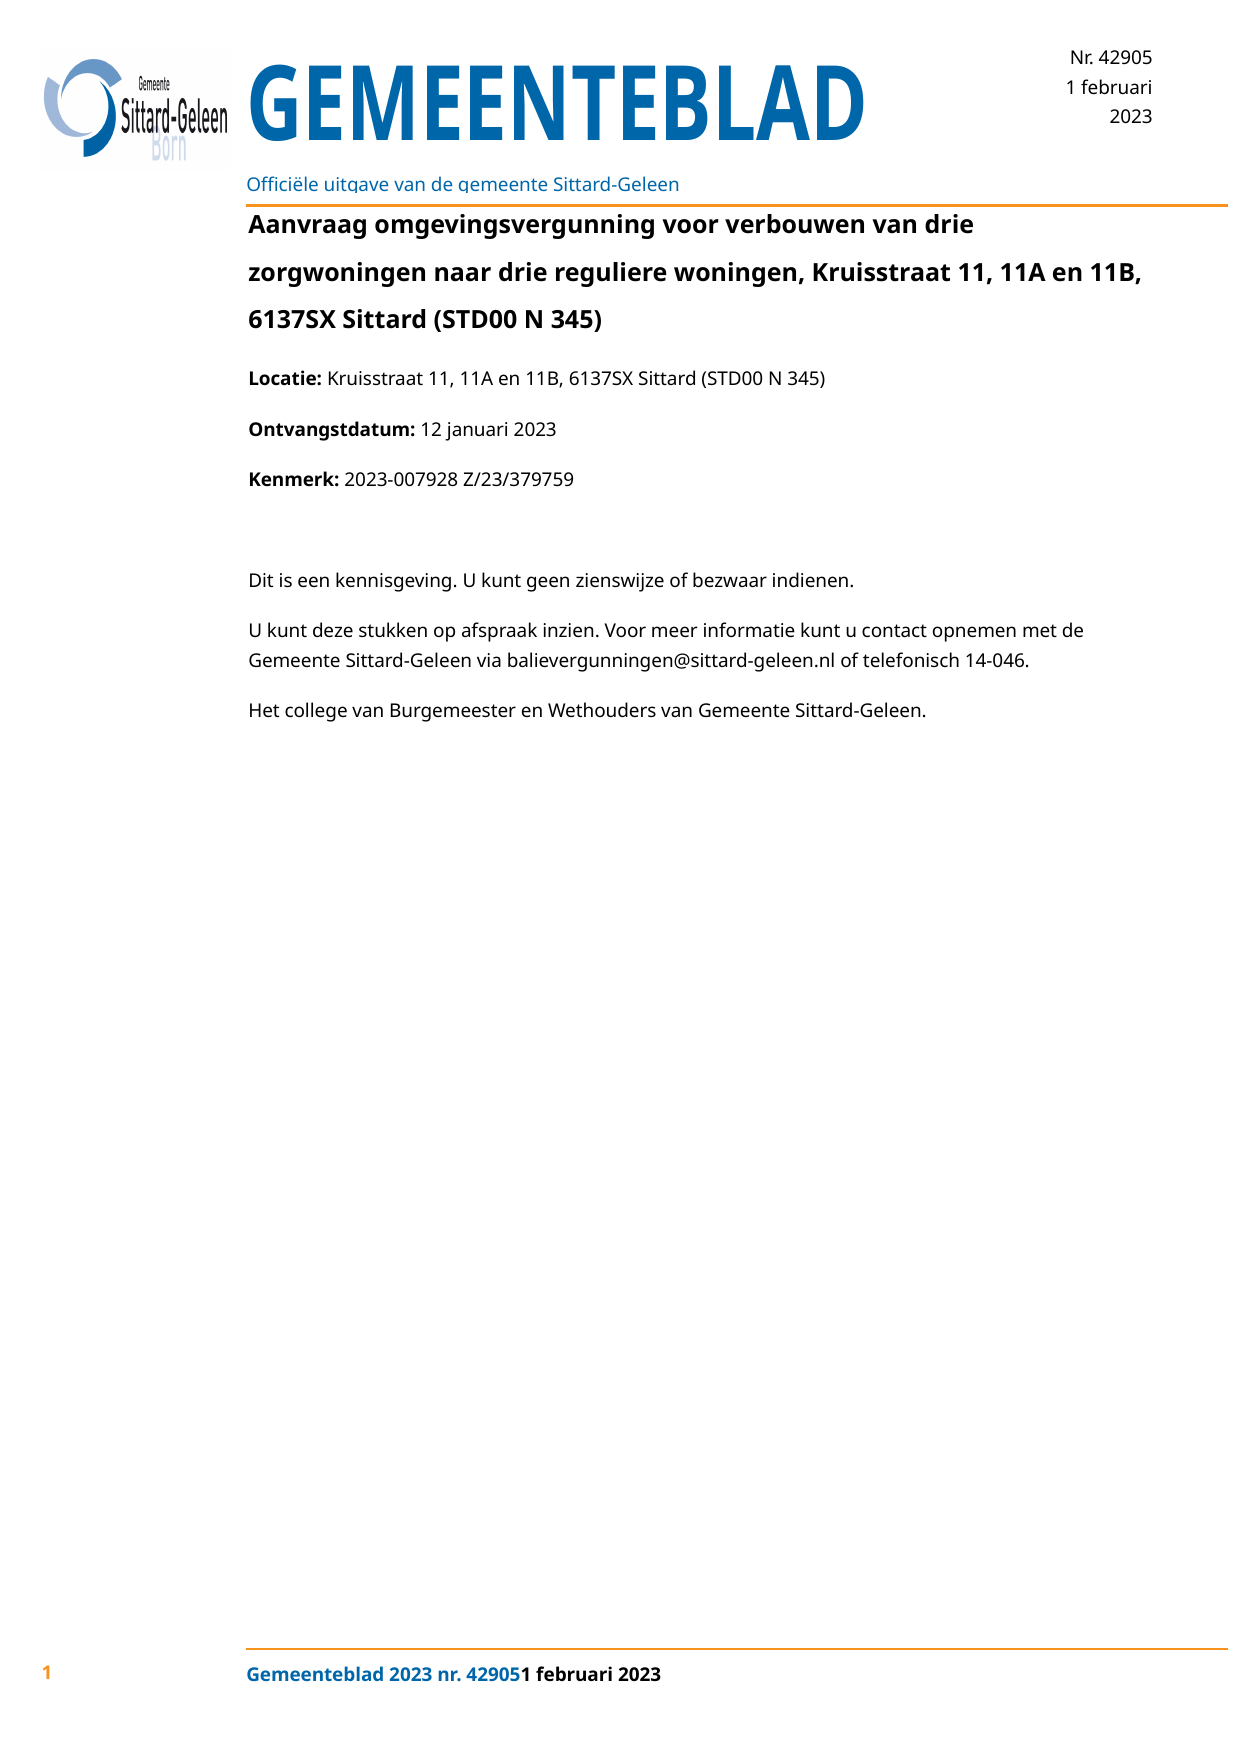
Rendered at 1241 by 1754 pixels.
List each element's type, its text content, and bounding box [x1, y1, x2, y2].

text Locatie: Kruisstraat 11, 11A en 11B, 6137SX Sittard (STD00 N 345) [248, 366, 1152, 391]
text Dit is een kennisgeving. U kunt geen zienswijze of bezwaar indienen. [248, 567, 1152, 593]
text Het college van Burgemeester en Wethouders van Gemeente Sittard-Geleen. [248, 698, 1152, 723]
text Ontvangstdatum: 12 januari 2023 [248, 416, 1152, 442]
picture [41, 47, 231, 172]
text Aanvraag omgevingsvergunning voor verbouwen van drie zorgwoningen naar drie reguliere woningen, Kruisstraat 11, 11A en 11B, 6137SX Sittard (STD00 N 345) [248, 207, 1152, 336]
text U kunt deze stukken op afspraak inzien. Voor meer informatie kunt u contact opnemen met de Gemeente Sittard-Geleen via balievergunningen@sittard-geleen.nl of telefonisch 14-046. [248, 618, 1152, 673]
text Kenmerk: 2023-007928 Z/23/379759 [248, 466, 1152, 492]
